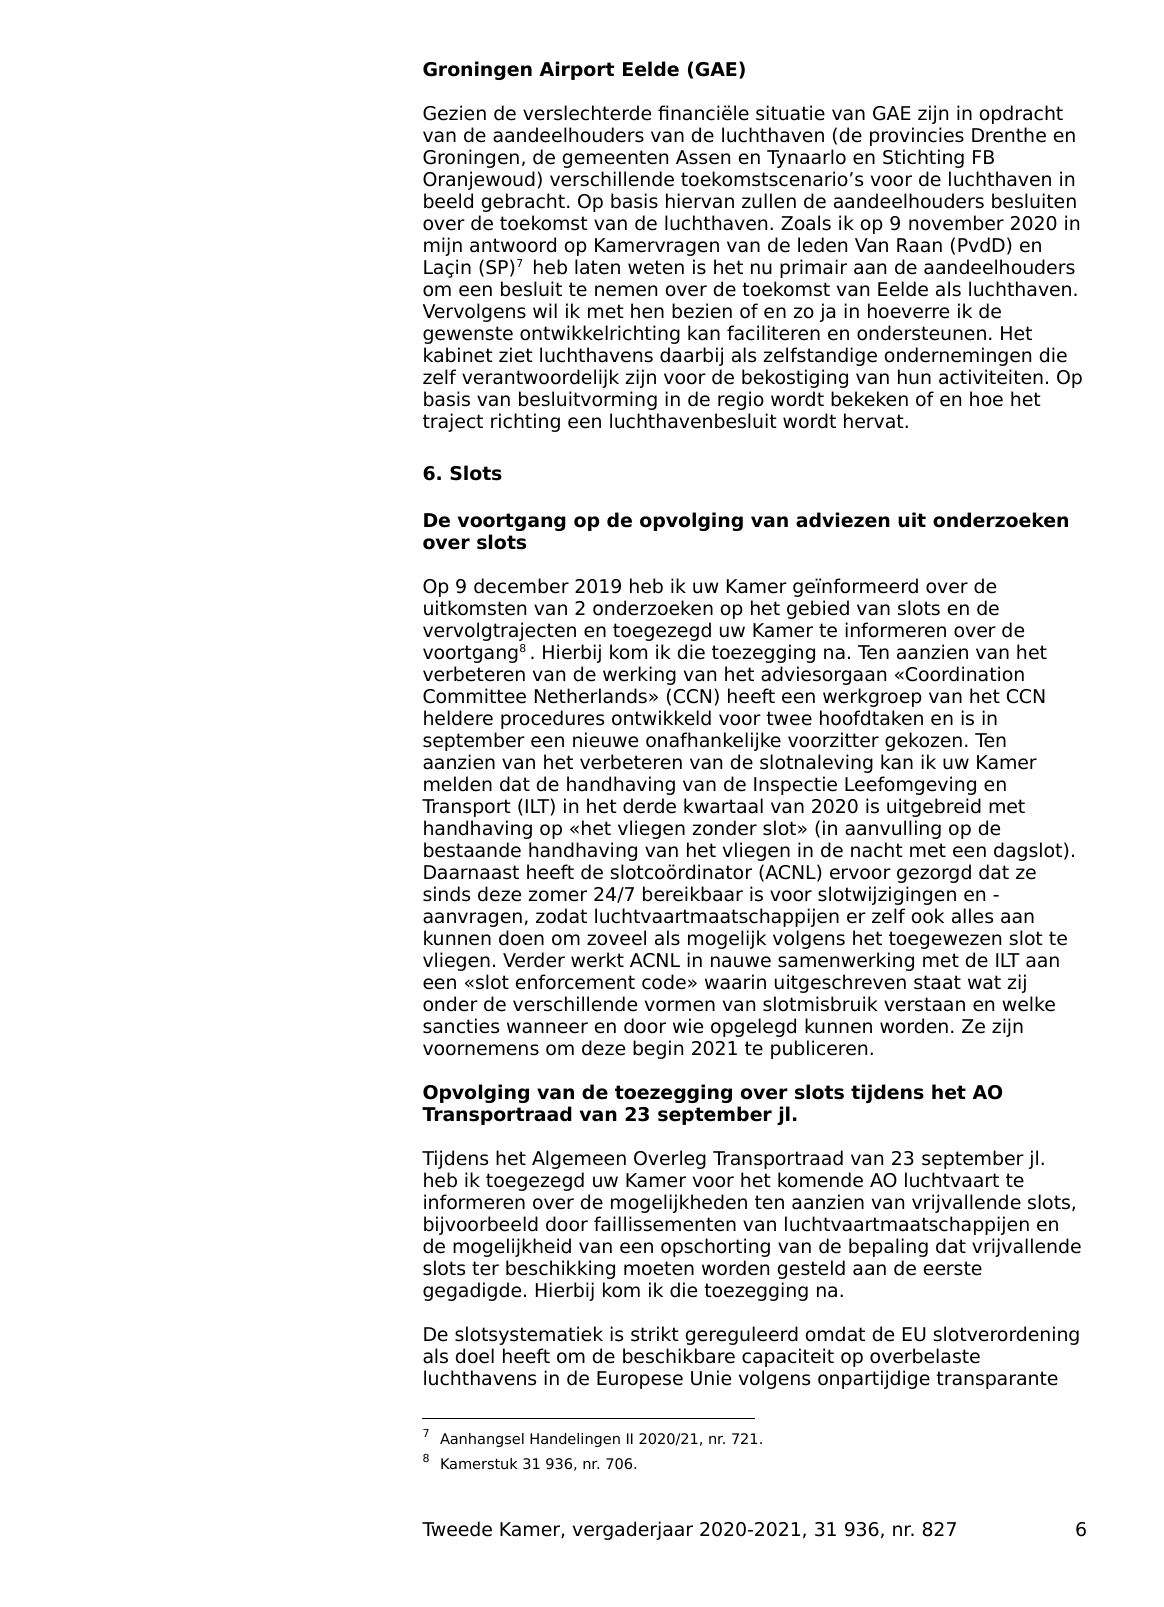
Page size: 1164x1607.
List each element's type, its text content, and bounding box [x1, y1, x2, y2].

text Tijdens het Algemeen Overleg Transportraad van 23 september jl. heb ik toegezegd uw Kamer voor het komende AO luchtvaart te informeren over de mogelijkheden ten aanzien van vrijvallende slots, bijvoorbeeld door faillissementen van luchtvaartmaatschappijen en de mogelijkheid van een opschorting van de bepaling dat vrijvallende slots ter beschikking moeten worden gesteld aan de eerste gegadigde. Hierbij kom ik die toezegging na. [422, 1148, 1087, 1302]
text Aanhangsel Handelingen II 2020/21, nr. 721. [422, 1427, 1087, 1449]
subtitle Opvolging van de toezegging over slots tijdens het AO Transportraad van 23 september jl. [422, 1082, 1087, 1126]
subtitle De voortgang op de opvolging van adviezen uit onderzoeken over slots [422, 510, 1087, 554]
subtitle 6. Slots [422, 463, 1087, 485]
text Op 9 december 2019 heb ik uw Kamer geïnformeerd over de uitkomsten van 2 onderzoeken op het gebied van slots en de vervolgtrajecten en toegezegd uw Kamer te informeren over de voortgang. Hierbij kom ik die toezegging na. Ten aanzien van het verbeteren van de werking van het adviesorgaan «Coordination Committee Netherlands» (CCN) heeft een werkgroep van het CCN heldere procedures ontwikkeld voor twee hoofdtaken en is in september een nieuwe onafhankelijke voorzitter gekozen. Ten aanzien van het verbeteren van de slotnaleving kan ik uw Kamer melden dat de handhaving van de Inspectie Leefomgeving en Transport (ILT) in het derde kwartaal van 2020 is uitgebreid met handhaving op «het vliegen zonder slot» (in aanvulling op de bestaande handhaving van het vliegen in de nacht met een dagslot). Daarnaast heeft de slotcoördinator (ACNL) ervoor gezorgd dat ze sinds deze zomer 24/7 bereikbaar is voor slotwijzigingen en -aanvragen, zodat luchtvaartmaatschappijen er zelf ook alles aan kunnen doen om zoveel als mogelijk volgens het toegewezen slot te vliegen. Verder werkt ACNL in nauwe samenwerking met de ILT aan een «slot enforcement code» waarin uitgeschreven staat wat zij onder de verschillende vormen van slotmisbruik verstaan en welke sancties wanneer en door wie opgelegd kunnen worden. Ze zijn voornemens om deze begin 2021 te publiceren. [422, 576, 1087, 1059]
subtitle Groningen Airport Eelde (GAE) [422, 59, 1087, 81]
text Gezien de verslechterde financiële situatie van GAE zijn in opdracht van de aandeelhouders van de luchthaven (de provincies Drenthe en Groningen, de gemeenten Assen en Tynaarlo en Stichting FB Oranjewoud) verschillende toekomstscenario’s voor de luchthaven in beeld gebracht. Op basis hiervan zullen de aandeelhouders besluiten over de toekomst van de luchthaven. Zoals ik op 9 november 2020 in mijn antwoord op Kamervragen van de leden Van Raan (PvdD) en Laçin (SP) heb laten weten is het nu primair aan de aandeelhouders om een besluit te nemen over de toekomst van Eelde als luchthaven. Vervolgens wil ik met hen bezien of en zo ja in hoeverre ik de gewenste ontwikkelrichting kan faciliteren en ondersteunen. Het kabinet ziet luchthavens daarbij als zelfstandige ondernemingen die zelf verantwoordelijk zijn voor de bekostiging van hun activiteiten. Op basis van besluitvorming in de regio wordt bekeken of en hoe het traject richting een luchthavenbesluit wordt hervat. [422, 103, 1087, 433]
text Kamerstuk 31 936, nr. 706. [422, 1452, 1087, 1474]
text De slotsystematiek is strikt gereguleerd omdat de EU slotverordening als doel heeft om de beschikbare capaciteit op overbelaste luchthavens in de Europese Unie volgens onpartijdige transparante [422, 1324, 1087, 1390]
